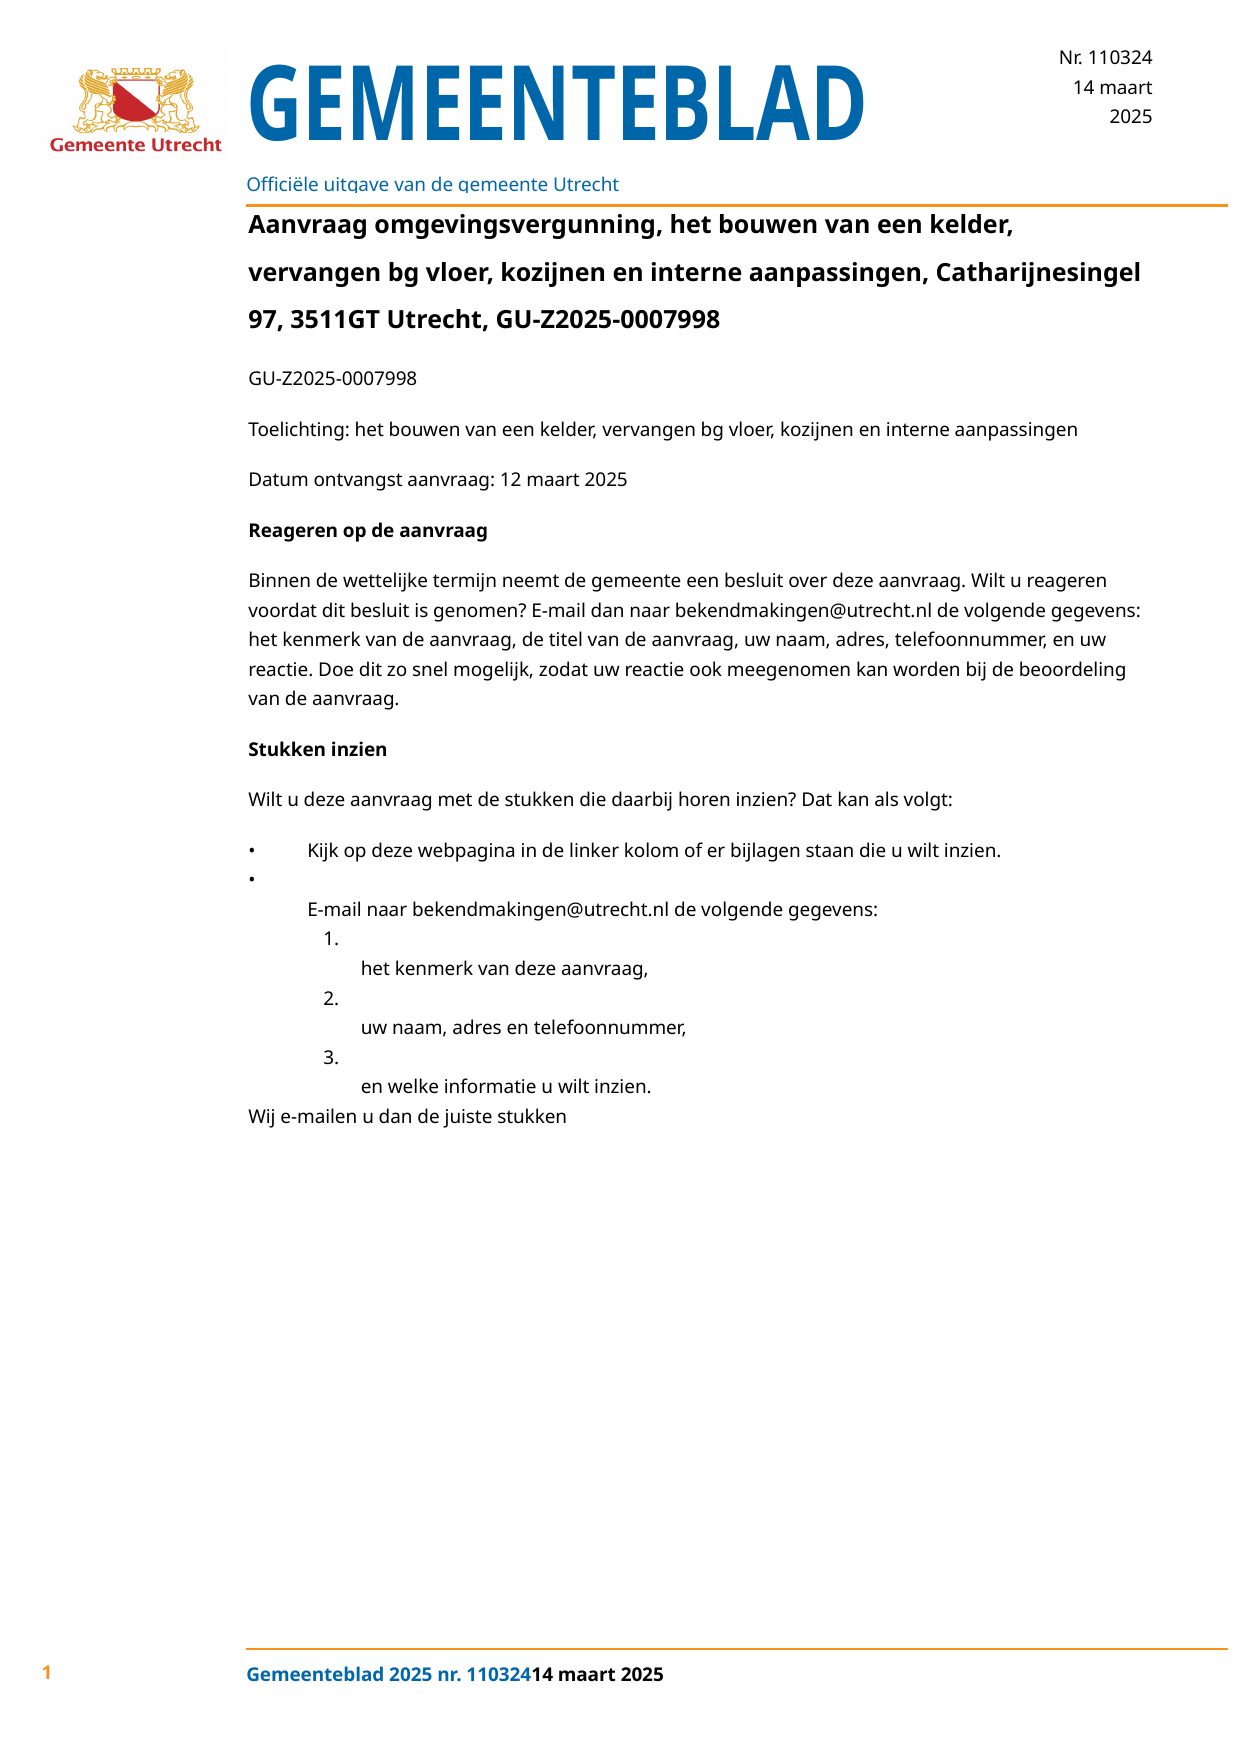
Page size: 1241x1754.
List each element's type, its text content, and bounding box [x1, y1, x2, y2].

list Kijk op deze webpagina in de linker kolom of er bijlagen staan die u wilt inzien. [248, 837, 1152, 862]
list uw naam, adres en telefoonnummer, [323, 1014, 1152, 1040]
list en welke informatie u wilt inzien. [323, 1073, 1152, 1099]
text Reageren op de aanvraag [248, 517, 1152, 542]
text Stukken inzien [248, 736, 1152, 762]
text Toelichting: het bouwen van een kelder, vervangen bg vloer, kozijnen en interne aanpassingen [248, 416, 1152, 442]
text Wij e-mailen u dan de juiste stukken [248, 1103, 1152, 1129]
list E-mail naar bekendmakingen@utrecht.nl de volgende gegevens: [248, 896, 1152, 922]
text Datum ontvangst aanvraag: 12 maart 2025 [248, 466, 1152, 492]
picture [41, 47, 231, 172]
text Aanvraag omgevingsvergunning, het bouwen van een kelder, vervangen bg vloer, kozijnen en interne aanpassingen, Catharijnesingel 97, 3511GT Utrecht, GU-Z2025-0007998 [248, 207, 1152, 336]
text GU-Z2025-0007998 [248, 366, 1152, 391]
text Wilt u deze aanvraag met de stukken die daarbij horen inzien? Dat kan als volgt: [248, 786, 1152, 812]
list het kenmerk van deze aanvraag, [323, 955, 1152, 981]
text Binnen de wettelijke termijn neemt de gemeente een besluit over deze aanvraag. Wilt u reageren voordat dit besluit is genomen? E-mail dan naar bekendmakingen@utrecht.nl de volgende gegevens: het kenmerk van de aanvraag, de titel van de aanvraag, uw naam, adres, telefoonnummer, en uw reactie. Doe dit zo snel mogelijk, zodat uw reactie ook meegenomen kan worden bij de beoordeling van de aanvraag. [248, 567, 1152, 711]
